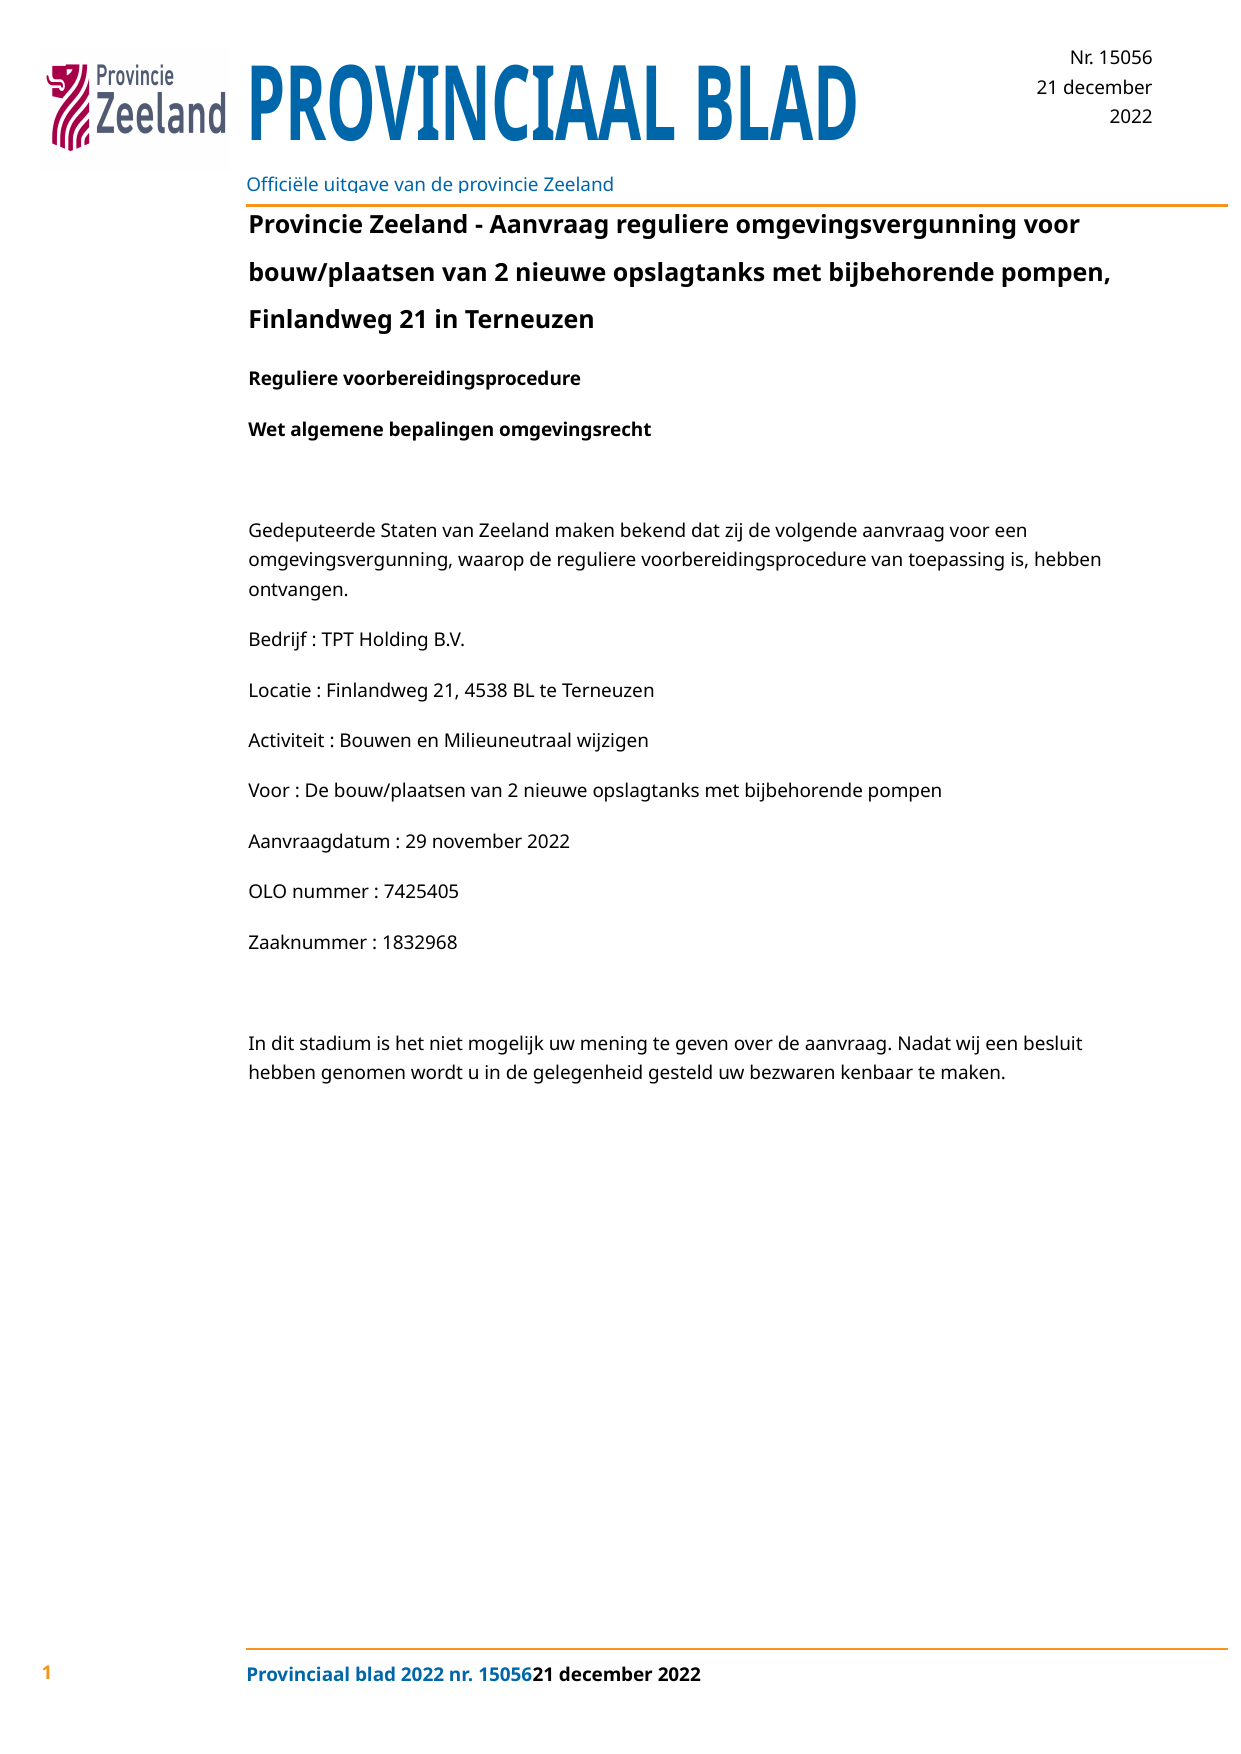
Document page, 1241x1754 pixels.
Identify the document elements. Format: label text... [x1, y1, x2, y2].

text Wet algemene bepalingen omgevingsrecht [248, 416, 1152, 442]
text Reguliere voorbereidingsprocedure [248, 366, 1152, 391]
text Aanvraagdatum : 29 november 2022 [248, 828, 1152, 854]
text OLO nummer : 7425405 [248, 878, 1152, 904]
text Locatie : Finlandweg 21, 4538 BL te Terneuzen [248, 677, 1152, 702]
text In dit stadium is het niet mogelijk uw mening te geven over de aanvraag. Nadat wij een besluit hebben genomen wordt u in de gelegenheid gesteld uw bezwaren kenbaar te maken. [248, 1030, 1152, 1085]
text Bedrijf : TPT Holding B.V. [248, 626, 1152, 652]
text Voor : De bouw/plaatsen van 2 nieuwe opslagtanks met bijbehorende pompen [248, 778, 1152, 803]
text Activiteit : Bouwen en Milieuneutraal wijzigen [248, 727, 1152, 753]
text Zaaknummer : 1832968 [248, 929, 1152, 954]
text Gedeputeerde Staten van Zeeland maken bekend dat zij de volgende aanvraag voor een omgevingsvergunning, waarop de reguliere voorbereidingsprocedure van toepassing is, hebben ontvangen. [248, 517, 1152, 602]
text Provincie Zeeland - Aanvraag reguliere omgevingsvergunning voor bouw/plaatsen van 2 nieuwe opslagtanks met bijbehorende pompen, Finlandweg 21 in Terneuzen [248, 207, 1152, 336]
picture [41, 47, 231, 172]
